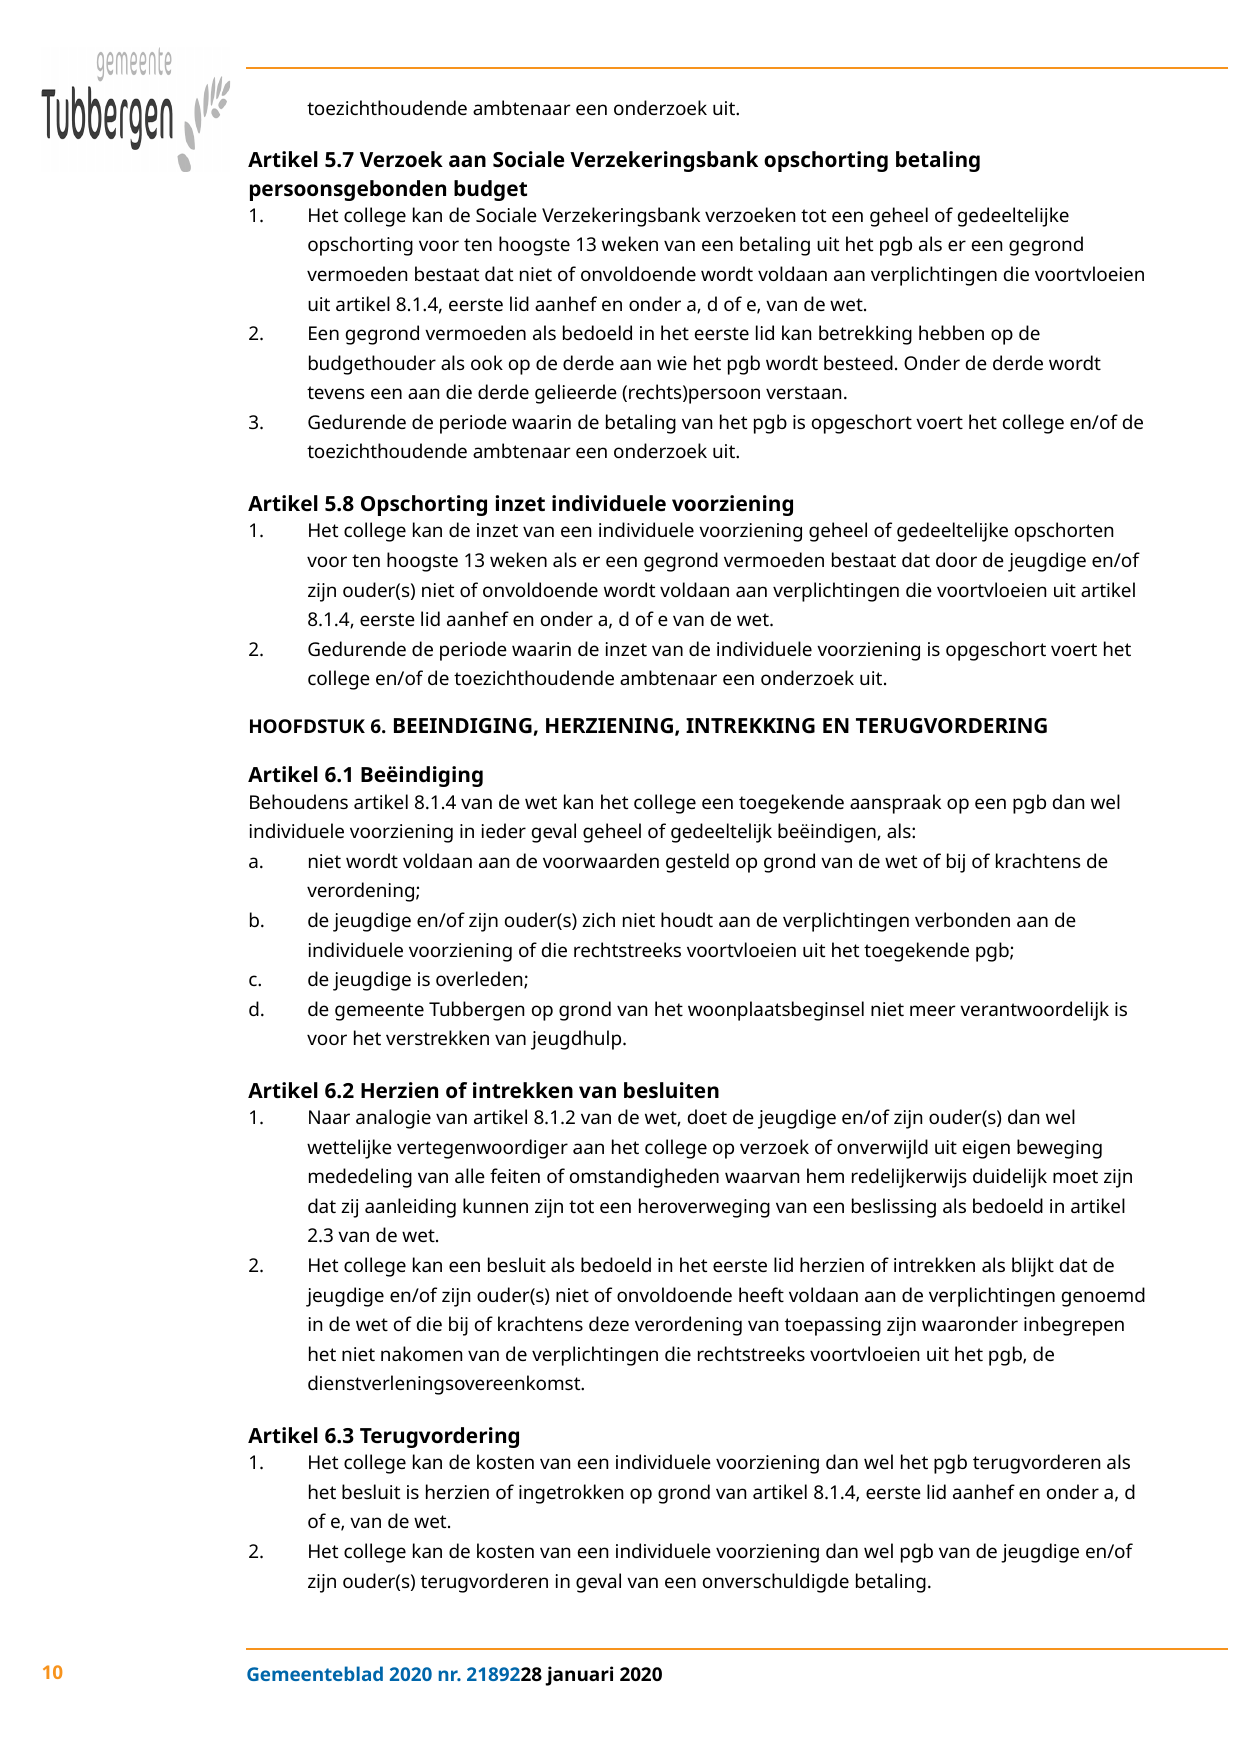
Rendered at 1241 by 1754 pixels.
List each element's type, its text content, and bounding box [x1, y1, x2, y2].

list Het college kan de Sociale Verzekeringsbank verzoeken tot een geheel of gedeeltelijke opschorting voor ten hoogste 13 weken van een betaling uit het pgb als er een gegrond vermoeden bestaat dat niet of onvoldoende wordt voldaan aan verplichtingen die voortvloeien uit artikel 8.1.4, eerste lid aanhef en onder a, d of e, van de wet. [248, 202, 1152, 317]
text Artikel 6.3 Terugvordering [248, 1421, 1152, 1449]
list Naar analogie van artikel 8.1.2 van de wet, doet de jeugdige en/of zijn ouder(s) dan wel wettelijke vertegenwoordiger aan het college op verzoek of onverwijld uit eigen beweging mededeling van alle feiten of omstandigheden waarvan hem redelijkerwijs duidelijk moet zijn dat zij aanleiding kunnen zijn tot een heroverweging van een beslissing als bedoeld in artikel 2.3 van de wet. [248, 1104, 1152, 1248]
text Behoudens artikel 8.1.4 van de wet kan het college een toegekende aanspraak op een pgb dan wel individuele voorziening in ieder geval geheel of gedeeltelijk beëindigen, als: [248, 789, 1152, 844]
text Artikel 6.2 Herzien of intrekken van besluiten [248, 1076, 1152, 1104]
text HOOFDSTUK 6. BEEINDIGING, HERZIENING, INTREKKING EN TERUGVORDERING [248, 711, 1152, 739]
list de jeugdige is overleden; [248, 966, 1152, 992]
list de jeugdige en/of zijn ouder(s) zich niet houdt aan de verplichtingen verbonden aan de individuele voorziening of die rechtstreeks voortvloeien uit het toegekende pgb; [248, 907, 1152, 962]
picture [41, 47, 231, 172]
list Het college kan een besluit als bedoeld in het eerste lid herzien of intrekken als blijkt dat de jeugdige en/of zijn ouder(s) niet of onvoldoende heeft voldaan aan de verplichtingen genoemd in de wet of die bij of krachtens deze verordening van toepassing zijn waaronder inbegrepen het niet nakomen van de verplichtingen die rechtstreeks voortvloeien uit het pgb, de dienstverleningsovereenkomst. [248, 1252, 1152, 1396]
list Het college kan de inzet van een individuele voorziening geheel of gedeeltelijke opschorten voor ten hoogste 13 weken als er een gegrond vermoeden bestaat dat door de jeugdige en/of zijn ouder(s) niet of onvoldoende wordt voldaan aan verplichtingen die voortvloeien uit artikel 8.1.4, eerste lid aanhef en onder a, d of e van de wet. [248, 518, 1152, 632]
text Artikel 5.8 Opschorting inzet individuele voorziening [248, 489, 1152, 518]
list Het college kan de kosten van een individuele voorziening dan wel pgb van de jeugdige en/of zijn ouder(s) terugvorderen in geval van een onverschuldigde betaling. [248, 1538, 1152, 1593]
list Gedurende de periode waarin de inzet van de individuele voorziening is opgeschort voert het college en/of de toezichthoudende ambtenaar een onderzoek uit. [248, 636, 1152, 691]
list niet wordt voldaan aan de voorwaarden gesteld op grond van de wet of bij of krachtens de verordening; [248, 848, 1152, 903]
list Gedurende de periode waarin de betaling van het pgb is opgeschort voert het college en/of de toezichthoudende ambtenaar een onderzoek uit. [248, 409, 1152, 464]
text Artikel 6.1 Beëindiging [248, 760, 1152, 789]
list Een gegrond vermoeden als bedoeld in het eerste lid kan betrekking hebben op de budgethouder als ook op de derde aan wie het pgb wordt besteed. Onder de derde wordt tevens een aan die derde gelieerde (rechts)persoon verstaan. [248, 320, 1152, 405]
list de gemeente Tubbergen op grond van het woonplaatsbeginsel niet meer verantwoordelijk is voor het verstrekken van jeugdhulp. [248, 996, 1152, 1051]
text Artikel 5.7 Verzoek aan Sociale Verzekeringsbank opschorting betaling persoonsgebonden budget [248, 145, 1152, 202]
list Het college kan de kosten van een individuele voorziening dan wel het pgb terugvorderen als het besluit is herzien of ingetrokken op grond van artikel 8.1.4, eerste lid aanhef en onder a, d of e, van de wet. [248, 1449, 1152, 1534]
list toezichthoudende ambtenaar een onderzoek uit. [248, 95, 1152, 121]
